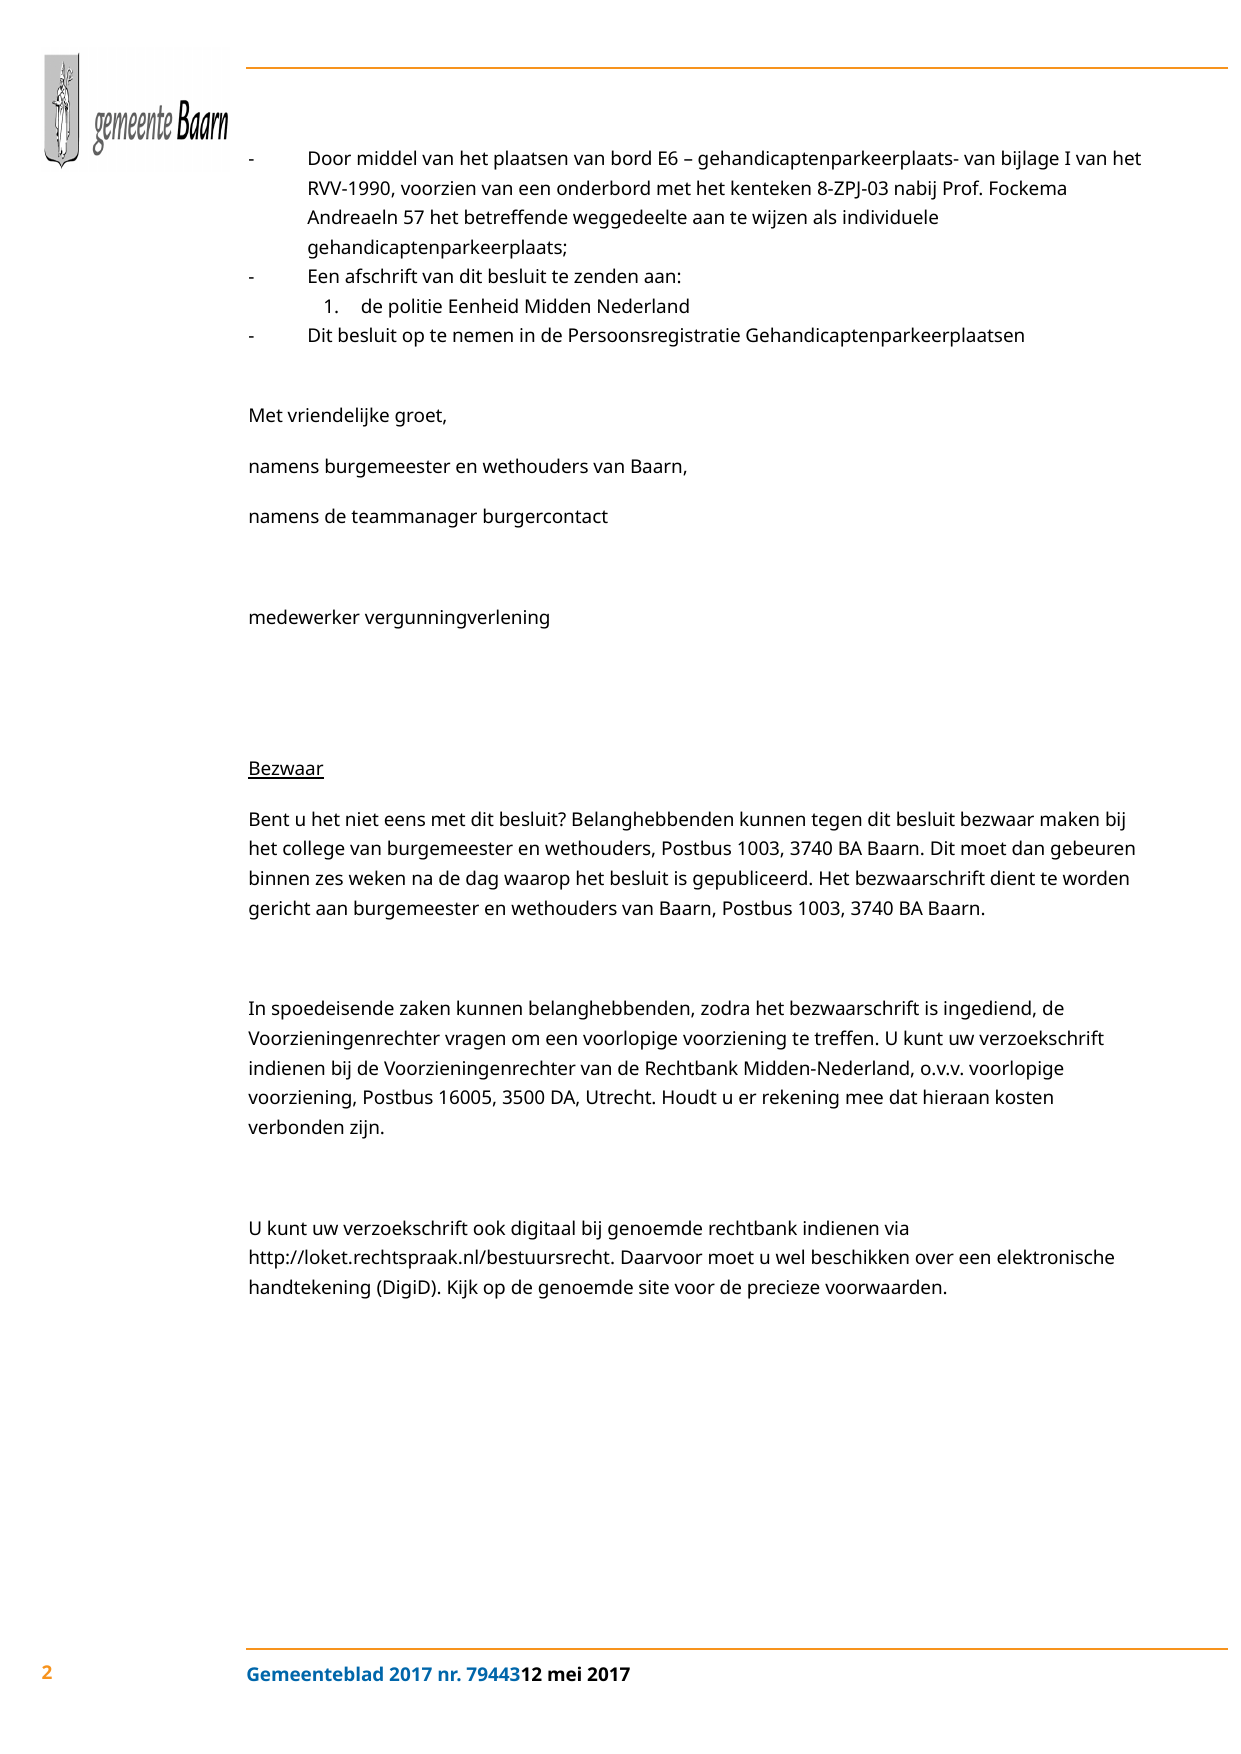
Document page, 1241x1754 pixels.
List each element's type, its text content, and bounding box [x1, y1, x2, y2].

text namens de teammanager burgercontact [248, 503, 1152, 529]
list Een afschrift van dit besluit te zenden aan: [248, 263, 1152, 289]
list Door middel van het plaatsen van bord E6 – gehandicaptenparkeerplaats- van bijlage I van het RVV-1990, voorzien van een onderbord met het kenteken 8-ZPJ-03 nabij Prof. Fockema Andreaeln 57 het betreffende weggedeelte aan te wijzen als individuele gehandicaptenparkeerplaats; [248, 145, 1152, 260]
text namens burgemeester en wethouders van Baarn, [248, 453, 1152, 479]
text Bent u het niet eens met dit besluit? Belanghebbenden kunnen tegen dit besluit bezwaar maken bij het college van burgemeester en wethouders, Postbus 1003, 3740 BA Baarn. Dit moet dan gebeuren binnen zes weken na de dag waarop het besluit is gepubliceerd. Het bezwaarschrift dient te worden gericht aan burgemeester en wethouders van Baarn, Postbus 1003, 3740 BA Baarn. [248, 806, 1152, 921]
text Met vriendelijke groet, [248, 403, 1152, 428]
text Bezwaar [248, 756, 1152, 781]
text In spoedeisende zaken kunnen belanghebbenden, zodra het bezwaarschrift is ingediend, de Voorzieningenrechter vragen om een voorlopige voorziening te treffen. U kunt uw verzoekschrift indienen bij de Voorzieningenrechter van de Rechtbank Midden-Nederland, o.v.v. voorlopige voorziening, Postbus 16005, 3500 DA, Utrecht. Houdt u er rekening mee dat hieraan kosten verbonden zijn. [248, 996, 1152, 1140]
list de politie Eenheid Midden Nederland [323, 293, 1152, 319]
text U kunt uw verzoekschrift ook digitaal bij genoemde rechtbank indienen via http://loket.rechtspraak.nl/bestuursrecht. Daarvoor moet u wel beschikken over een elektronische handtekening (DigiD). Kijk op de genoemde site voor de precieze voorwaarden. [248, 1215, 1152, 1300]
list Dit besluit op te nemen in de Persoonsregistratie Gehandicaptenparkeerplaatsen [248, 323, 1152, 348]
picture [41, 47, 231, 172]
text medewerker vergunningverlening [248, 604, 1152, 630]
